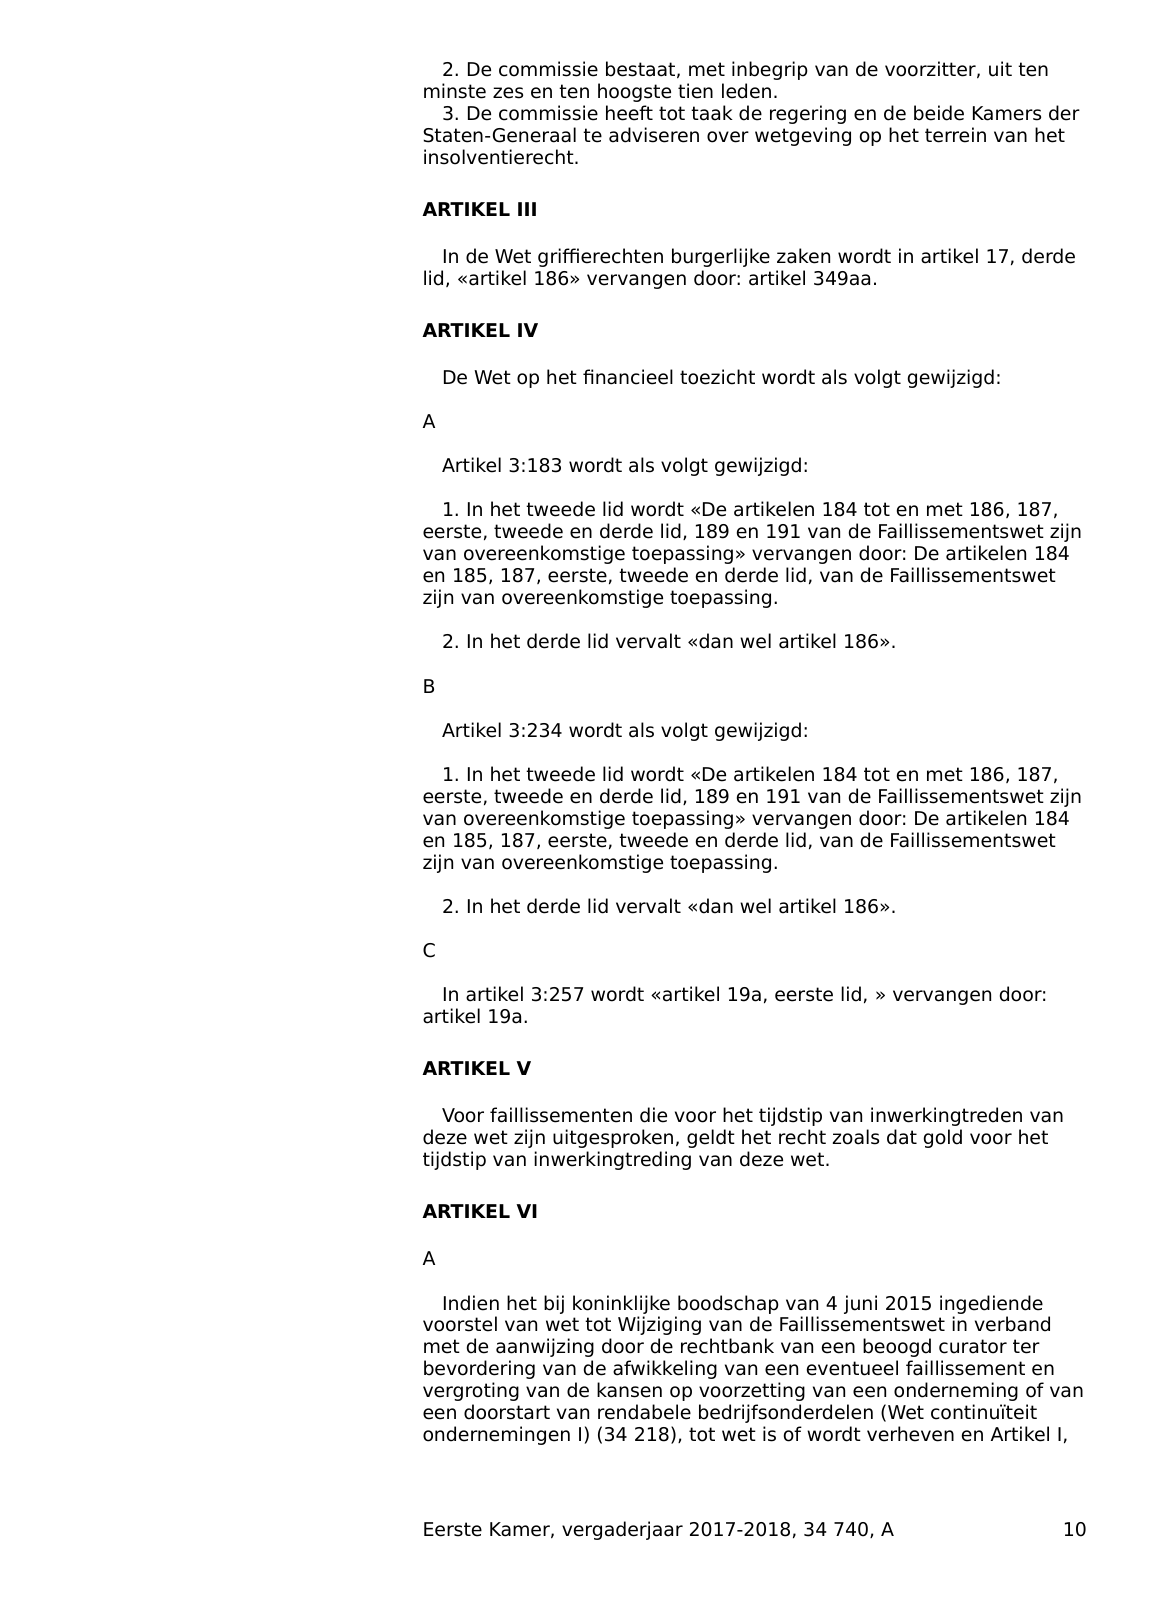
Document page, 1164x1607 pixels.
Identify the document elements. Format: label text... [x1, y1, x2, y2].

subtitle ARTIKEL VI [422, 1201, 1087, 1223]
text A [422, 1248, 1087, 1270]
text 2. In het derde lid vervalt «dan wel artikel 186». [422, 896, 1087, 918]
text In de Wet griffierechten burgerlijke zaken wordt in artikel 17, derde lid, «artikel 186» vervangen door: artikel 349aa. [422, 246, 1087, 290]
text 2. De commissie bestaat, met inbegrip van de voorzitter, uit ten minste zes en ten hoogste tien leden. [422, 59, 1087, 103]
text Voor faillissementen die voor het tijdstip van inwerkingtreden van deze wet zijn uitgesproken, geldt het recht zoals dat gold voor het tijdstip van inwerkingtreding van deze wet. [422, 1105, 1087, 1171]
text Artikel 3:234 wordt als volgt gewijzigd: [422, 720, 1087, 742]
text C [422, 940, 1087, 962]
text In artikel 3:257 wordt «artikel 19a, eerste lid, » vervangen door: artikel 19a. [422, 984, 1087, 1028]
text De Wet op het financieel toezicht wordt als volgt gewijzigd: [422, 367, 1087, 389]
subtitle ARTIKEL IV [422, 320, 1087, 342]
text 2. In het derde lid vervalt «dan wel artikel 186». [422, 631, 1087, 653]
text Artikel 3:183 wordt als volgt gewijzigd: [422, 455, 1087, 477]
text 1. In het tweede lid wordt «De artikelen 184 tot en met 186, 187, eerste, tweede en derde lid, 189 en 191 van de Faillissementswet zijn van overeenkomstige toepassing» vervangen door: De artikelen 184 en 185, 187, eerste, tweede en derde lid, van de Faillissementswet zijn van overeenkomstige toepassing. [422, 499, 1087, 609]
text B [422, 676, 1087, 698]
text 1. In het tweede lid wordt «De artikelen 184 tot en met 186, 187, eerste, tweede en derde lid, 189 en 191 van de Faillissementswet zijn van overeenkomstige toepassing» vervangen door: De artikelen 184 en 185, 187, eerste, tweede en derde lid, van de Faillissementswet zijn van overeenkomstige toepassing. [422, 764, 1087, 874]
text A [422, 411, 1087, 433]
text 3. De commissie heeft tot taak de regering en de beide Kamers der Staten-Generaal te adviseren over wetgeving op het terrein van het insolventierecht. [422, 103, 1087, 169]
subtitle ARTIKEL III [422, 199, 1087, 221]
text Indien het bij koninklijke boodschap van 4 juni 2015 ingediende voorstel van wet tot Wijziging van de Faillissementswet in verband met de aanwijzing door de rechtbank van een beoogd curator ter bevordering van de afwikkeling van een eventueel faillissement en vergroting van de kansen op voorzetting van een onderneming of van een doorstart van rendabele bedrijfsonderdelen (Wet continuïteit ondernemingen I) (34 218), tot wet is of wordt verheven en Artikel I, [422, 1292, 1087, 1446]
subtitle ARTIKEL V [422, 1058, 1087, 1080]
